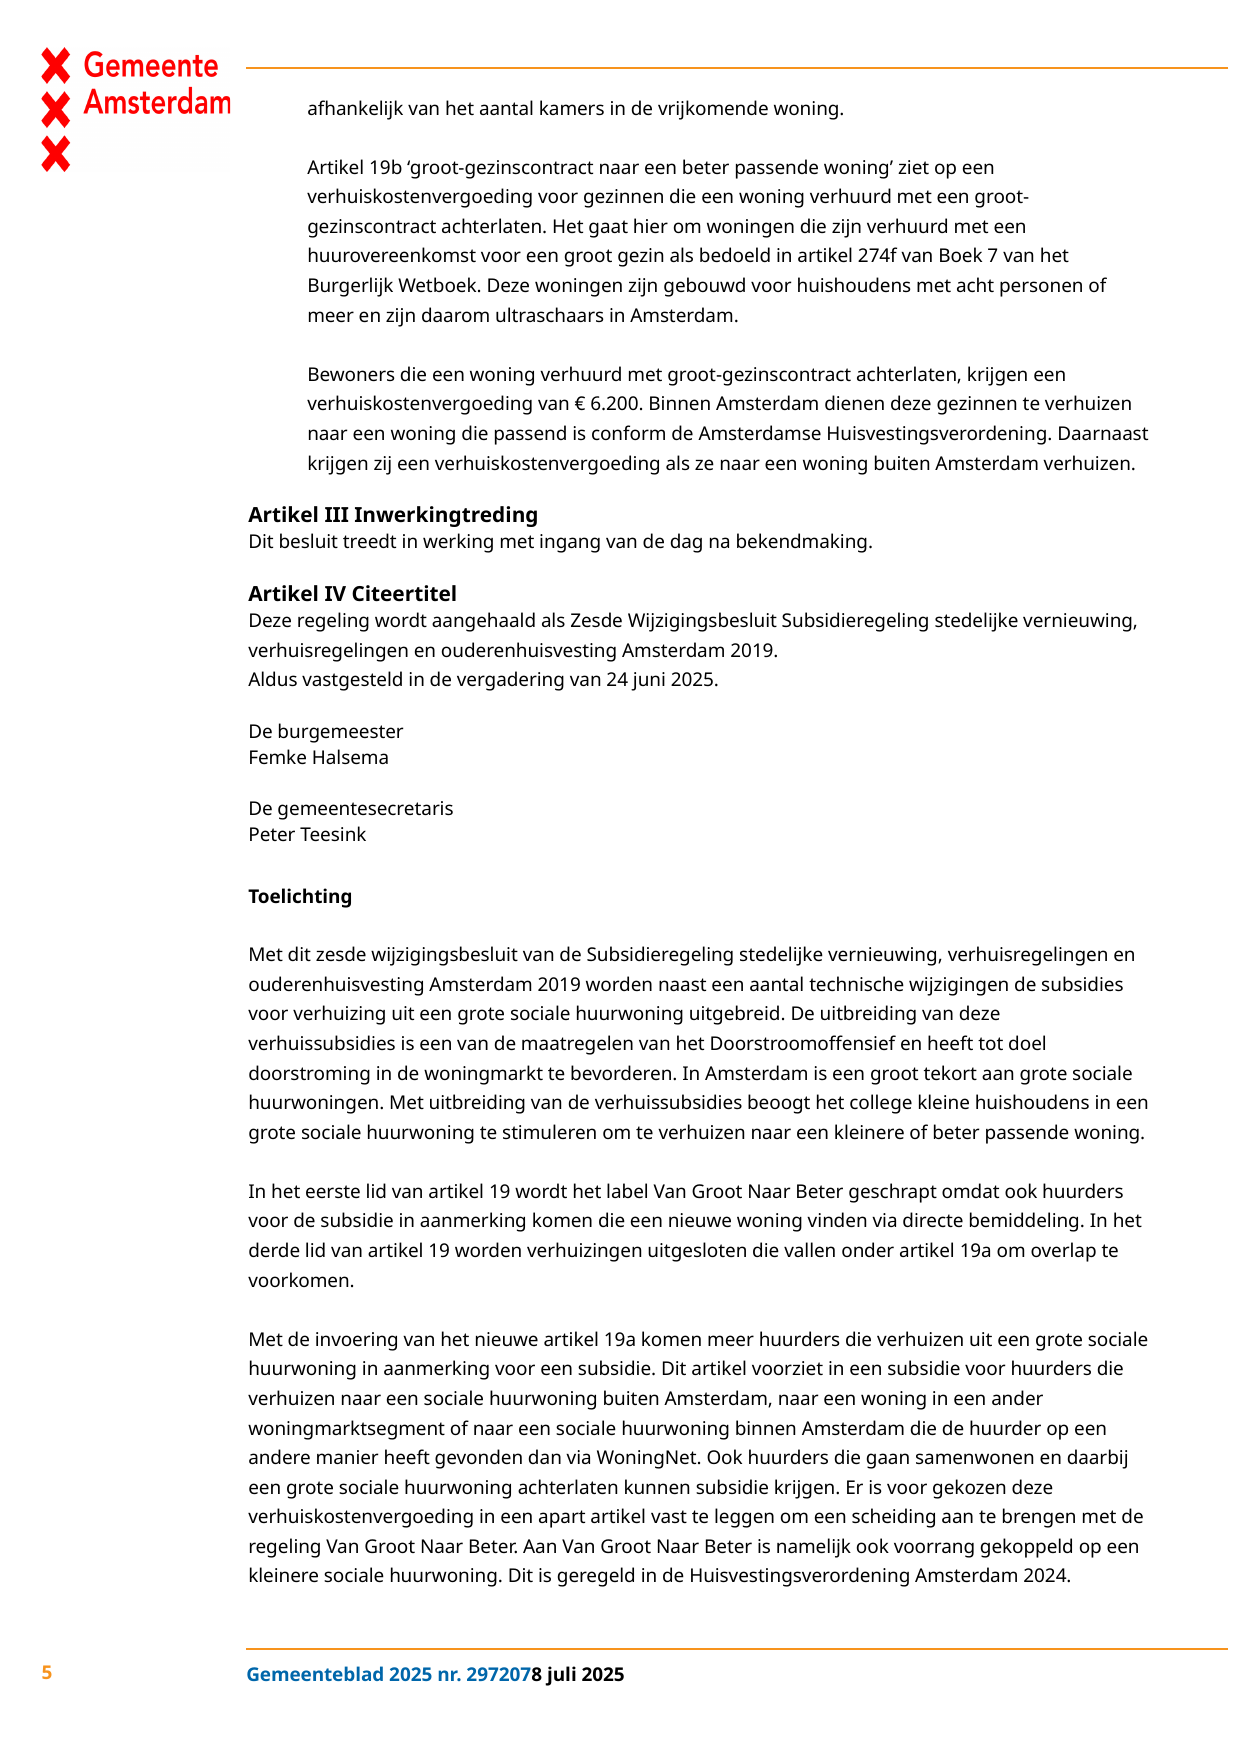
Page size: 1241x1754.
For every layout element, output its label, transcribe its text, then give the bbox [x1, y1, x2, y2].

text In het eerste lid van artikel 19 wordt het label Van Groot Naar Beter geschrapt omdat ook huurders voor de subsidie in aanmerking komen die een nieuwe woning vinden via directe bemiddeling. In het derde lid van artikel 19 worden verhuizingen uitgesloten die vallen onder artikel 19a om overlap te voorkomen. [248, 1178, 1152, 1292]
picture [41, 47, 231, 172]
text Deze regeling wordt aangehaald als Zesde Wijzigingsbesluit Subsidieregeling stedelijke vernieuwing, verhuisregelingen en ouderenhuisvesting Amsterdam 2019. [248, 607, 1152, 663]
text De burgemeester [248, 718, 1152, 744]
text Artikel III Inwerkingtreding [248, 500, 1152, 529]
text Femke Halsema [248, 744, 1152, 769]
list afhankelijk van het aantal kamers in de vrijkomende woning. [248, 95, 1152, 121]
text Toelichting [248, 872, 1152, 912]
list Bewoners die een woning verhuurd met groot-gezinscontract achterlaten, krijgen een verhuiskostenvergoeding van € 6.200. Binnen Amsterdam dienen deze gezinnen te verhuizen naar een woning die passend is conform de Amsterdamse Huisvestingsverordening. Daarnaast krijgen zij een verhuiskostenvergoeding als ze naar een woning buiten Amsterdam verhuizen. [248, 361, 1152, 476]
text Met dit zesde wijzigingsbesluit van de Subsidieregeling stedelijke vernieuwing, verhuisregelingen en ouderenhuisvesting Amsterdam 2019 worden naast een aantal technische wijzigingen de subsidies voor verhuizing uit een grote sociale huurwoning uitgebreid. De uitbreiding van deze verhuissubsidies is een van de maatregelen van het Doorstroomoffensief en heeft tot doel doorstroming in de woningmarkt te bevorderen. In Amsterdam is een groot tekort aan grote sociale huurwoningen. Met uitbreiding van de verhuissubsidies beoogt het college kleine huishoudens in een grote sociale huurwoning te stimuleren om te verhuizen naar een kleinere of beter passende woning. [248, 941, 1152, 1144]
text Peter Teesink [248, 821, 1152, 847]
text De gemeentesecretaris [248, 795, 1152, 821]
text Artikel IV Citeertitel [248, 579, 1152, 607]
text Aldus vastgesteld in de vergadering van 24 juni 2025. [248, 667, 1152, 692]
list Artikel 19b ‘groot-gezinscontract naar een beter passende woning’ ziet op een verhuiskostenvergoeding voor gezinnen die een woning verhuurd met een groot-gezinscontract achterlaten. Het gaat hier om woningen die zijn verhuurd met een huurovereenkomst voor een groot gezin als bedoeld in artikel 274f van Boek 7 van het Burgerlijk Wetboek. Deze woningen zijn gebouwd voor huishoudens met acht personen of meer en zijn daarom ultraschaars in Amsterdam. [248, 154, 1152, 328]
text Dit besluit treedt in werking met ingang van de dag na bekendmaking. [248, 529, 1152, 554]
text Met de invoering van het nieuwe artikel 19a komen meer huurders die verhuizen uit een grote sociale huurwoning in aanmerking voor een subsidie. Dit artikel voorziet in een subsidie voor huurders die verhuizen naar een sociale huurwoning buiten Amsterdam, naar een woning in een ander woningmarktsegment of naar een sociale huurwoning binnen Amsterdam die de huurder op een andere manier heeft gevonden dan via WoningNet. Ook huurders die gaan samenwonen en daarbij een grote sociale huurwoning achterlaten kunnen subsidie krijgen. Er is voor gekozen deze verhuiskostenvergoeding in een apart artikel vast te leggen om een scheiding aan te brengen met de regeling Van Groot Naar Beter. Aan Van Groot Naar Beter is namelijk ook voorrang gekoppeld op een kleinere sociale huurwoning. Dit is geregeld in de Huisvestingsverordening Amsterdam 2024. [248, 1326, 1152, 1588]
